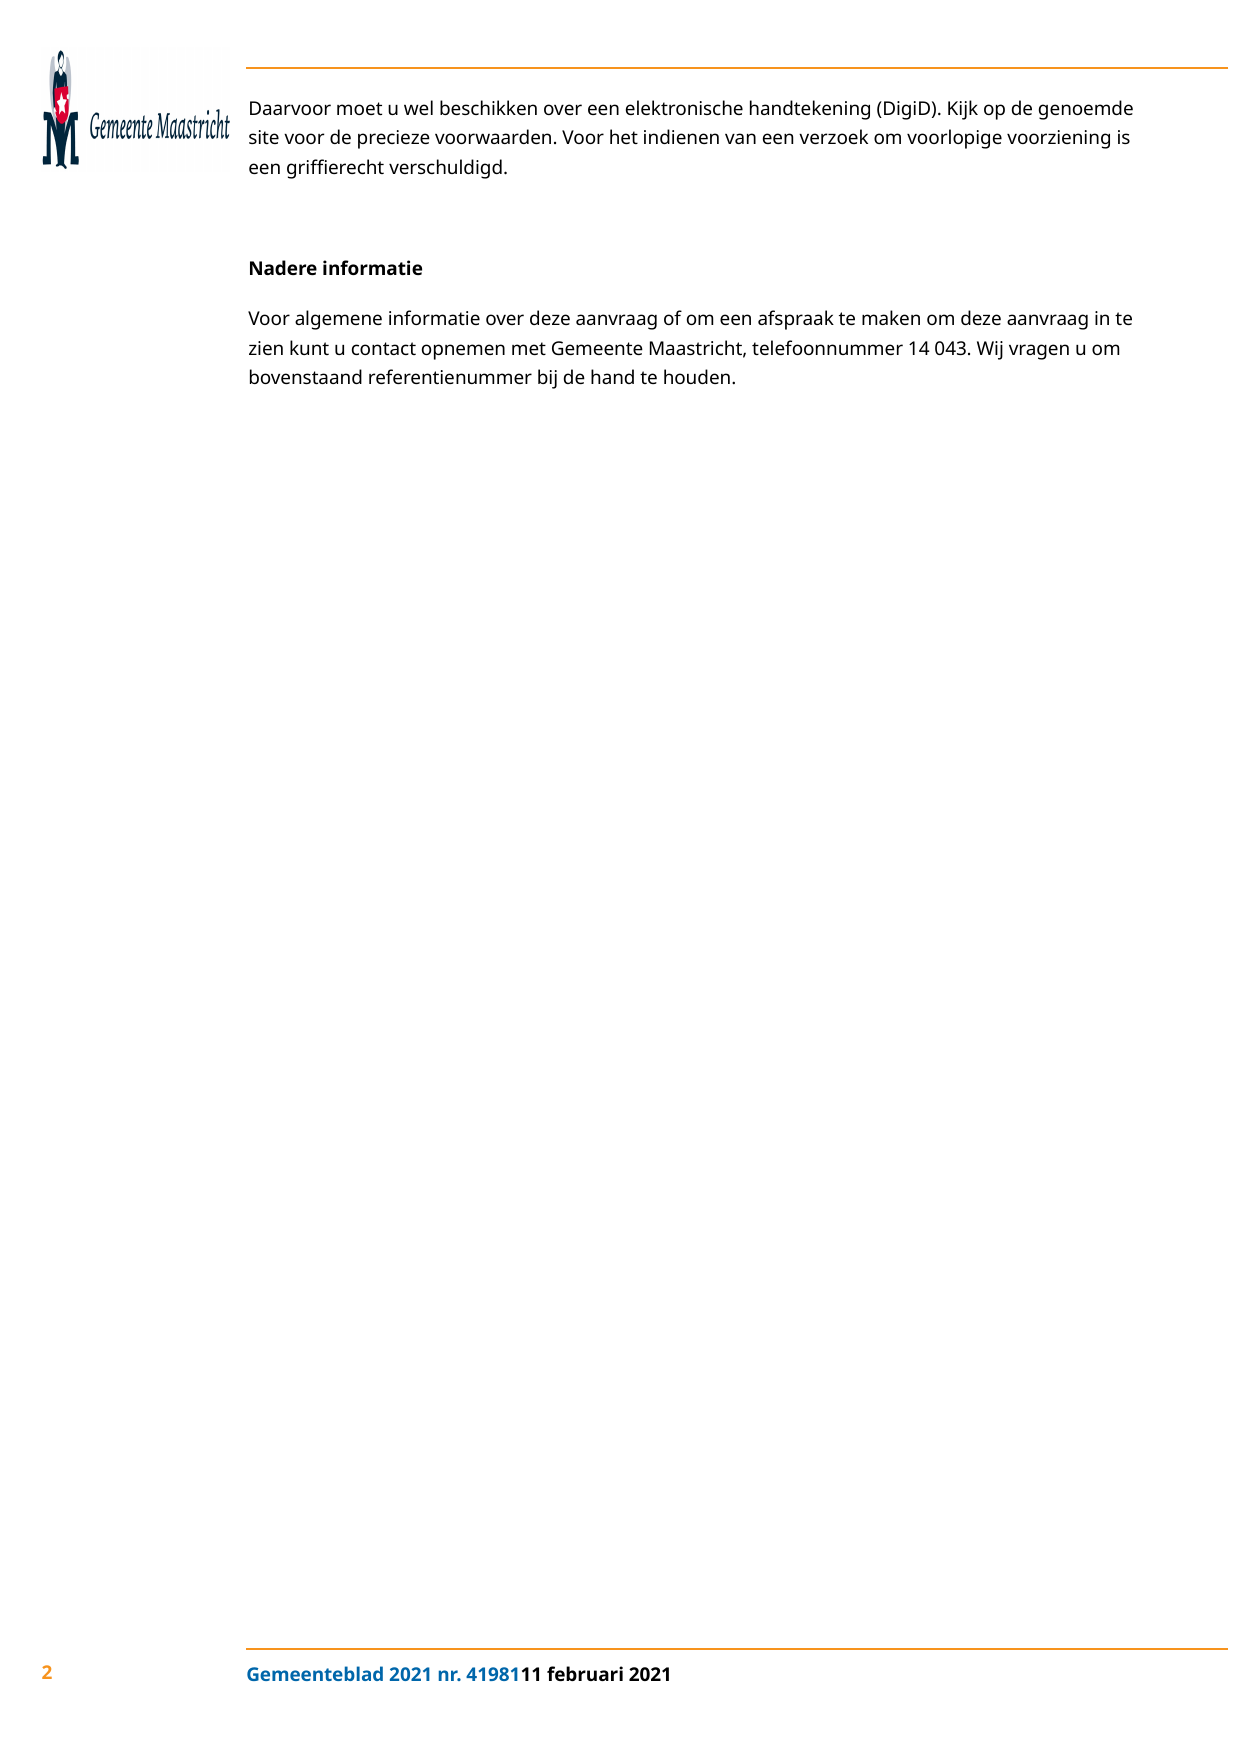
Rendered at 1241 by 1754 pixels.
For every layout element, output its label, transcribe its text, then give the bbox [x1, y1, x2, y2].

text Daarvoor moet u wel beschikken over een elektronische handtekening (DigiD). Kijk op de genoemde site voor de precieze voorwaarden. Voor het indienen van een verzoek om voorlopige voorziening is een griffierecht verschuldigd. [248, 95, 1152, 180]
text Voor algemene informatie over deze aanvraag of om een afspraak te maken om deze aanvraag in te zien kunt u contact opnemen met Gemeente Maastricht, telefoonnummer 14 043. Wij vragen u om bovenstaand referentienummer bij de hand te houden. [248, 305, 1152, 390]
picture [41, 47, 231, 172]
text Nadere informatie [248, 255, 1152, 281]
